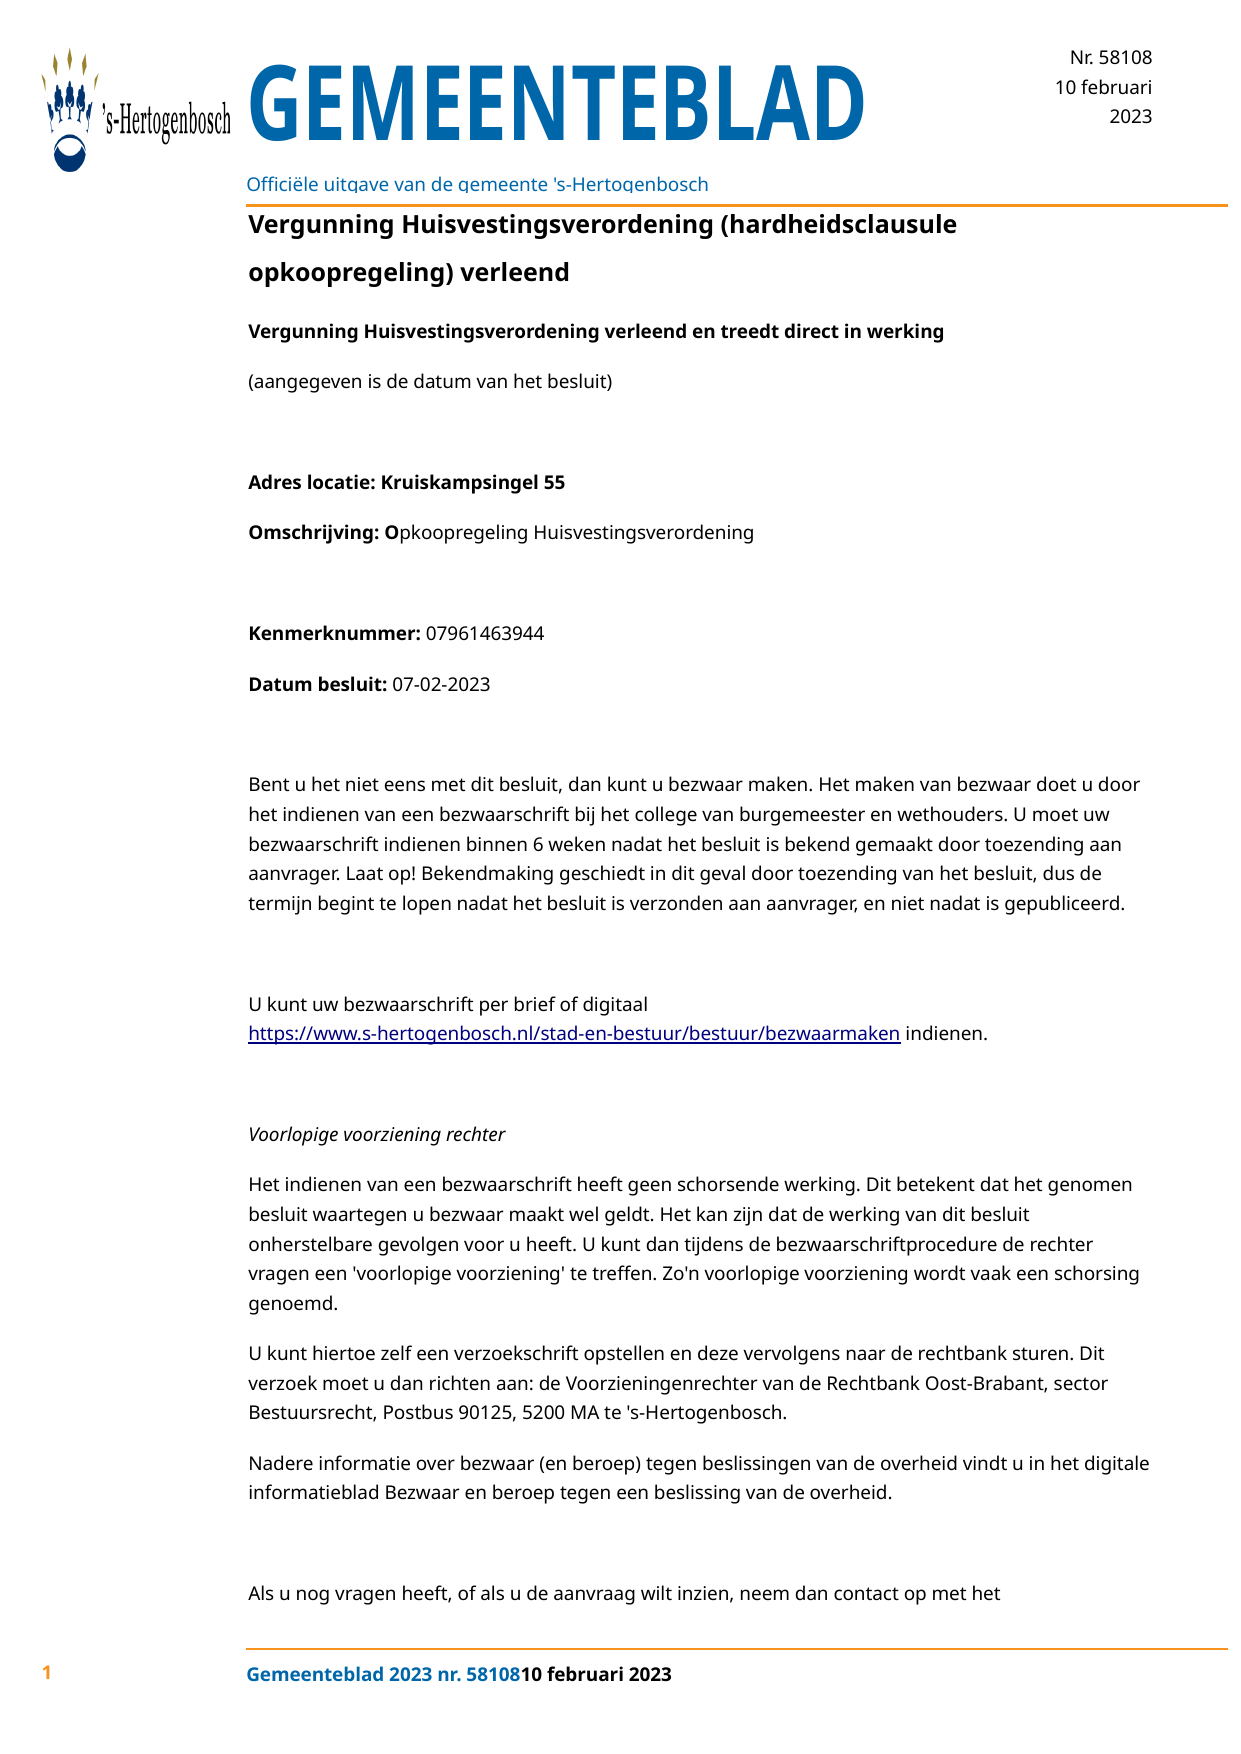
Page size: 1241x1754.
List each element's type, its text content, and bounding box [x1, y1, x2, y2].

text Voorlopige voorziening rechter [248, 1121, 1152, 1147]
text Adres locatie: Kruiskampsingel 55 [248, 469, 1152, 495]
text Nadere informatie over bezwaar (en beroep) tegen beslissingen van de overheid vindt u in het digitale informatieblad Bezwaar en beroep tegen een beslissing van de overheid. [248, 1450, 1152, 1505]
text U kunt uw bezwaarschrift per brief of digitaal https://www.s-hertogenbosch.nl/stad-en-bestuur/bestuur/bezwaarmaken indienen. [248, 991, 1152, 1046]
text Het indienen van een bezwaarschrift heeft geen schorsende werking. Dit betekent dat het genomen besluit waartegen u bezwaar maakt wel geldt. Het kan zijn dat de werking van dit besluit onherstelbare gevolgen voor u heeft. U kunt dan tijdens de bezwaarschriftprocedure de rechter vragen een 'voorlopige voorziening' te treffen. Zo'n voorlopige voorziening wordt vaak een schorsing genoemd. [248, 1172, 1152, 1316]
text (aangegeven is de datum van het besluit) [248, 368, 1152, 394]
text Vergunning Huisvestingsverordening verleend en treedt direct in werking [248, 318, 1152, 344]
text Kenmerknummer: 07961463944 [248, 620, 1152, 646]
text Datum besluit: 07-02-2023 [248, 671, 1152, 697]
text Bent u het niet eens met dit besluit, dan kunt u bezwaar maken. Het maken van bezwaar doet u door het indienen van een bezwaarschrift bij het college van burgemeester en wethouders. U moet uw bezwaarschrift indienen binnen 6 weken nadat het besluit is bekend gemaakt door toezending aan aanvrager. Laat op! Bekendmaking geschiedt in dit geval door toezending van het besluit, dus de termijn begint te lopen nadat het besluit is verzonden aan aanvrager, en niet nadat is gepubliceerd. [248, 772, 1152, 916]
text Als u nog vragen heeft, of als u de aanvraag wilt inzien, neem dan contact op met het [248, 1580, 1152, 1606]
text U kunt hiertoe zelf een verzoekschrift opstellen en deze vervolgens naar de rechtbank sturen. Dit verzoek moet u dan richten aan: de Voorzieningenrechter van de Rechtbank Oost-Brabant, sector Bestuursrecht, Postbus 90125, 5200 MA te 's-Hertogenbosch. [248, 1340, 1152, 1425]
text Omschrijving: Opkoopregeling Huisvestingsverordening [248, 519, 1152, 545]
picture [41, 47, 231, 172]
text Vergunning Huisvestingsverordening (hardheidsclausule opkoopregeling) verleend [248, 207, 1152, 288]
